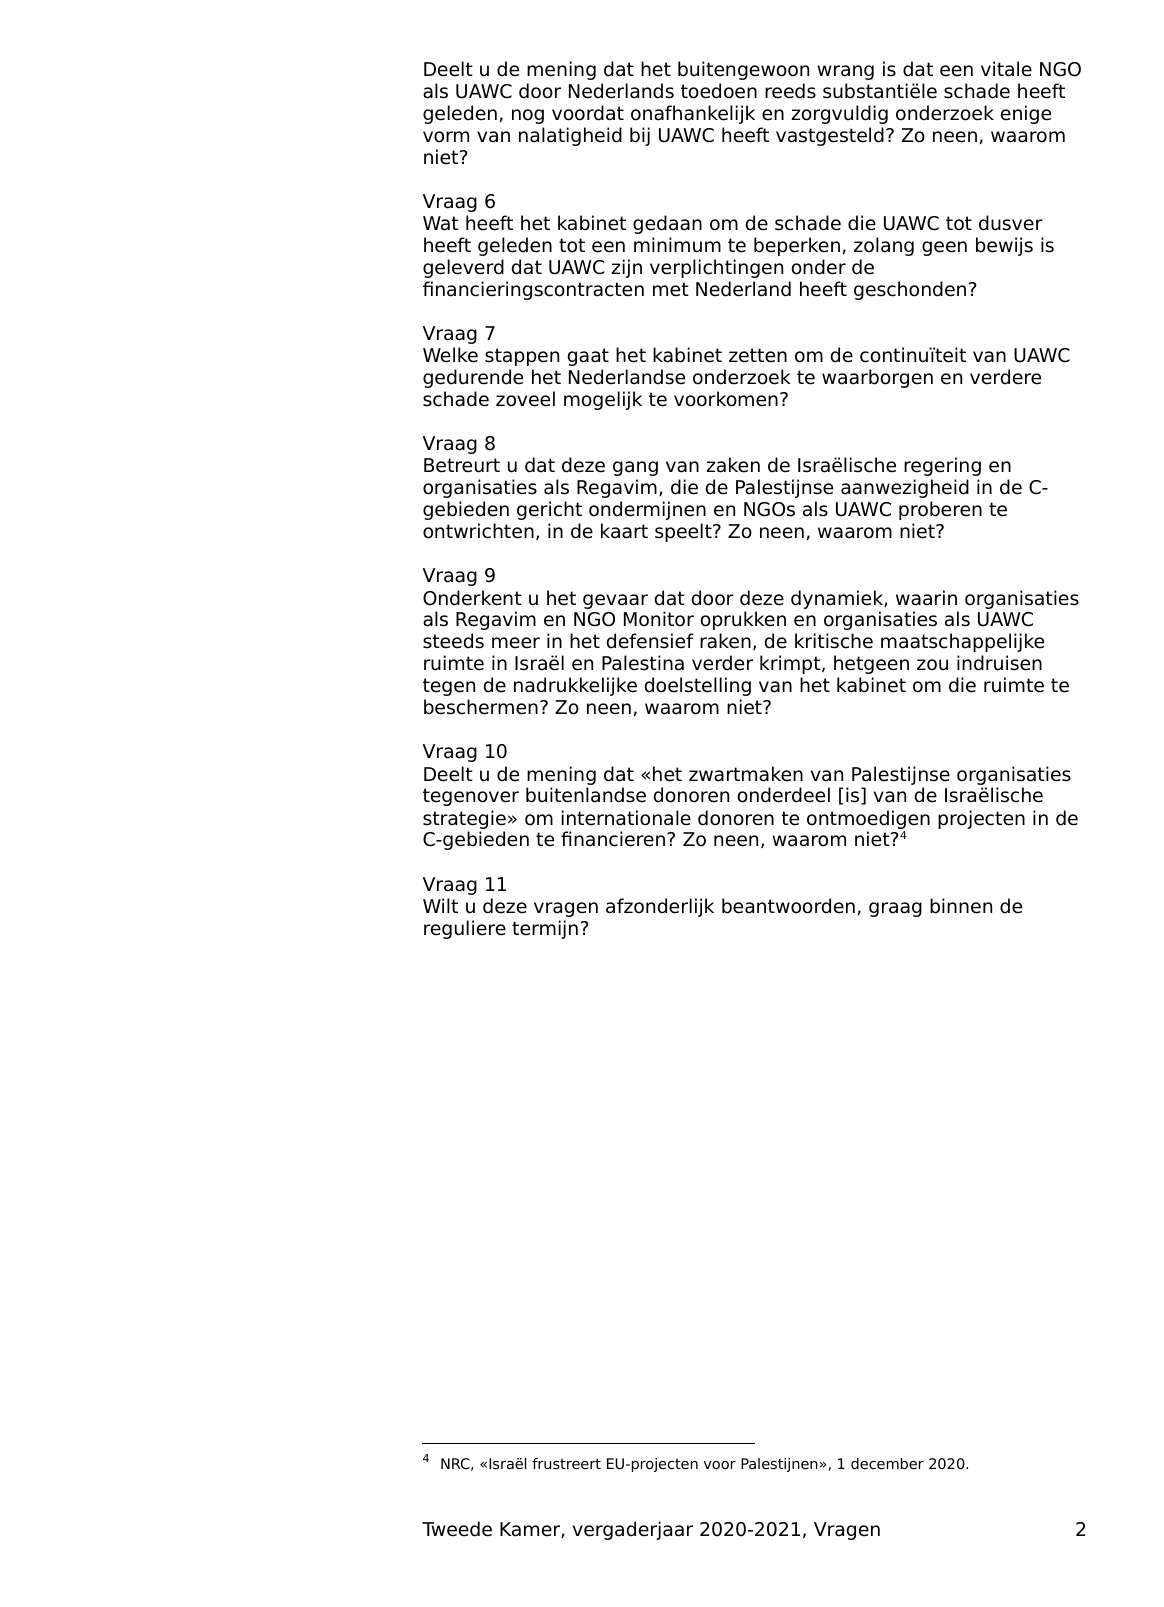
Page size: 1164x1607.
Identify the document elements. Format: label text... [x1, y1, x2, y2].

text Vraag 9 [422, 565, 1087, 587]
text Onderkent u het gevaar dat door deze dynamiek, waarin organisaties als Regavim en NGO Monitor oprukken en organisaties als UAWC steeds meer in het defensief raken, de kritische maatschappelijke ruimte in Israël en Palestina verder krimpt, hetgeen zou indruisen tegen de nadrukkelijke doelstelling van het kabinet om die ruimte te beschermen? Zo neen, waarom niet? [422, 587, 1087, 719]
text Vraag 11 [422, 873, 1087, 896]
text Wat heeft het kabinet gedaan om de schade die UAWC tot dusver heeft geleden tot een minimum te beperken, zolang geen bewijs is geleverd dat UAWC zijn verplichtingen onder de financieringscontracten met Nederland heeft geschonden? [422, 213, 1087, 301]
text Welke stappen gaat het kabinet zetten om de continuïteit van UAWC gedurende het Nederlandse onderzoek te waarborgen en verdere schade zoveel mogelijk te voorkomen? [422, 345, 1087, 411]
text Deelt u de mening dat het buitengewoon wrang is dat een vitale NGO als UAWC door Nederlands toedoen reeds substantiële schade heeft geleden, nog voordat onafhankelijk en zorgvuldig onderzoek enige vorm van nalatigheid bij UAWC heeft vastgesteld? Zo neen, waarom niet? [422, 59, 1087, 169]
text Vraag 8 [422, 433, 1087, 455]
text Betreurt u dat deze gang van zaken de Israëlische regering en organisaties als Regavim, die de Palestijnse aanwezigheid in de C-gebieden gericht ondermijnen en NGOs als UAWC proberen te ontwrichten, in de kaart speelt? Zo neen, waarom niet? [422, 455, 1087, 543]
text Vraag 7 [422, 323, 1087, 345]
text Vraag 6 [422, 191, 1087, 213]
text NRC, «Israël frustreert EU-projecten voor Palestijnen», 1 december 2020. [422, 1452, 1087, 1474]
text Deelt u de mening dat «het zwartmaken van Palestijnse organisaties tegenover buitenlandse donoren onderdeel [is] van de Israëlische strategie» om internationale donoren te ontmoedigen projecten in de C-gebieden te financieren? Zo neen, waarom niet? [422, 763, 1087, 851]
text Wilt u deze vragen afzonderlijk beantwoorden, graag binnen de reguliere termijn? [422, 896, 1087, 939]
text Vraag 10 [422, 741, 1087, 763]
